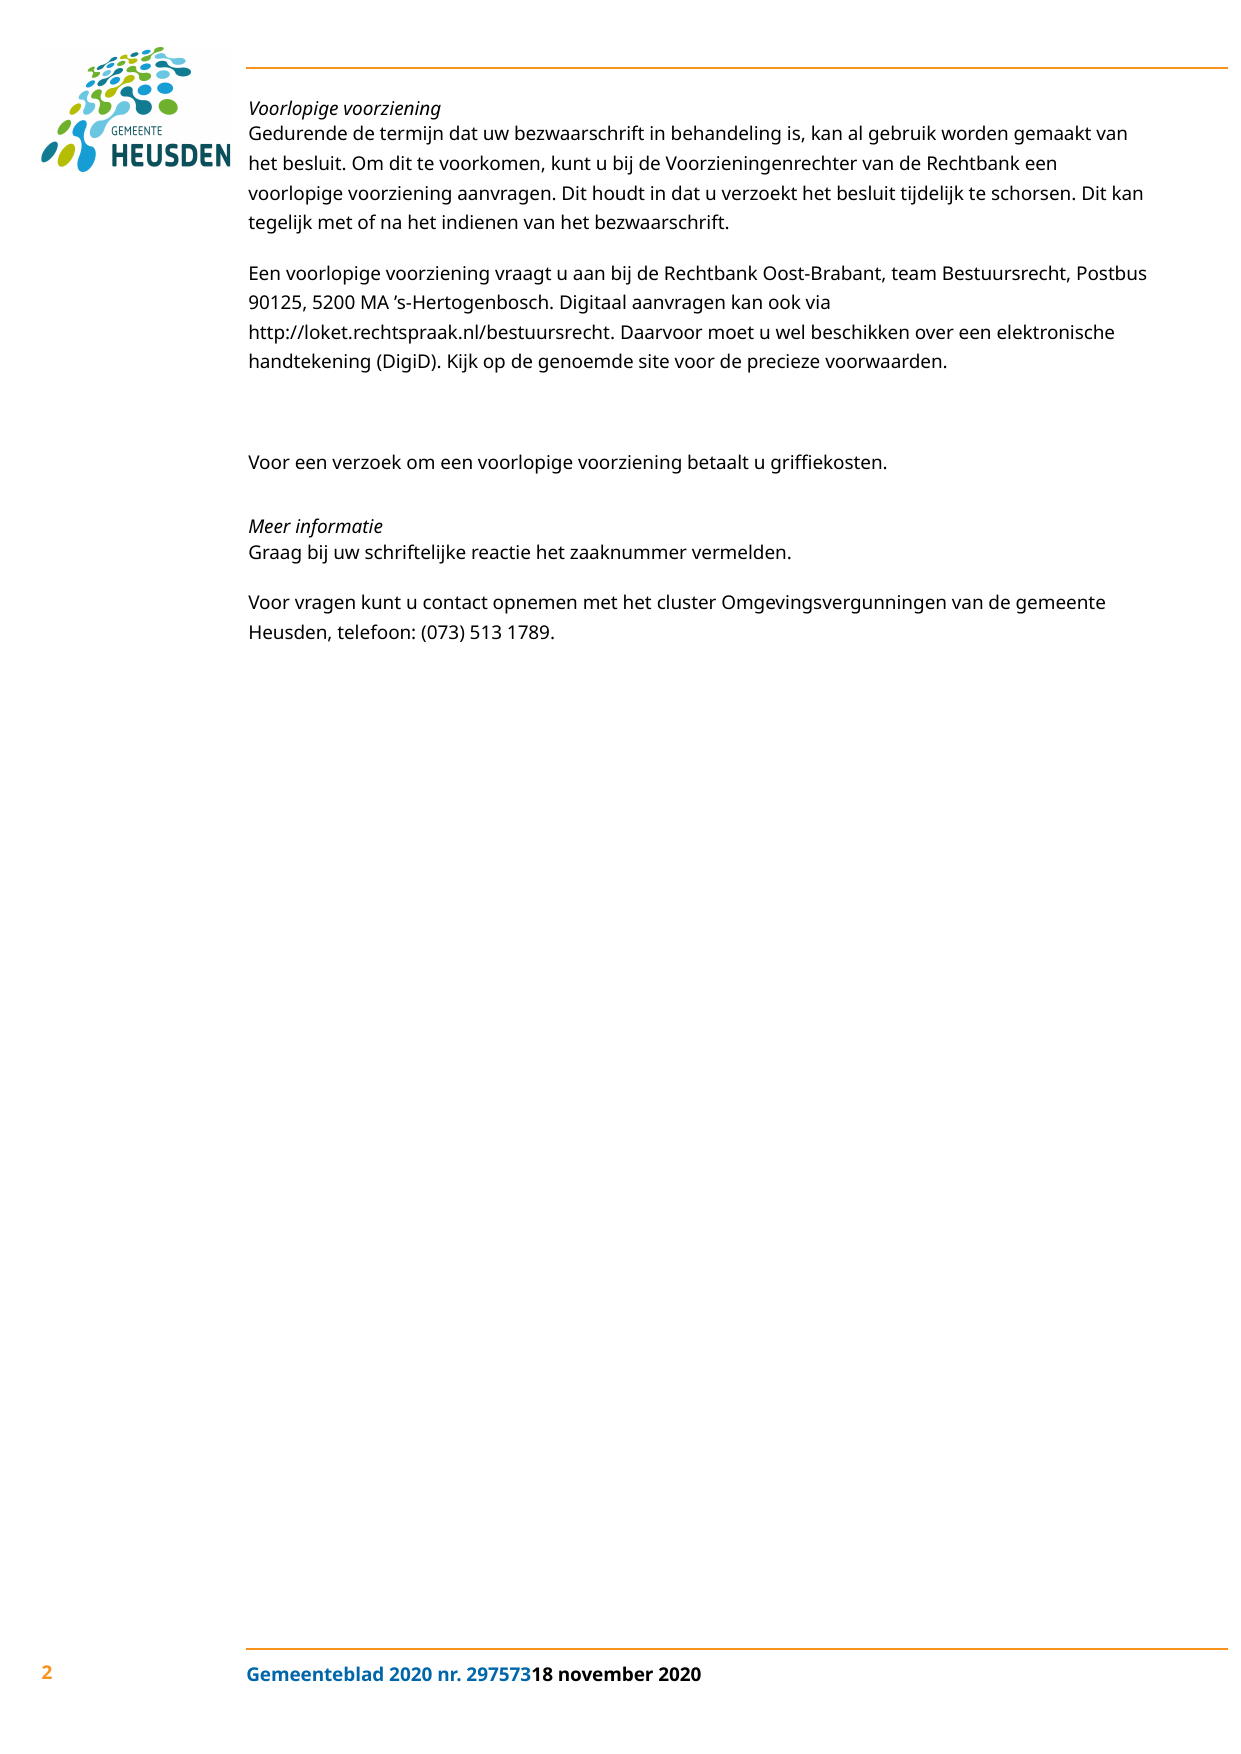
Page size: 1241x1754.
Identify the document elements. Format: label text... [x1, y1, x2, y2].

text Gedurende de termijn dat uw bezwaarschrift in behandeling is, kan al gebruik worden gemaakt van het besluit. Om dit te voorkomen, kunt u bij de Voorzieningenrechter van de Rechtbank een voorlopige voorziening aanvragen. Dit houdt in dat u verzoekt het besluit tijdelijk te schorsen. Dit kan tegelijk met of na het indienen van het bezwaarschrift. [248, 121, 1152, 235]
text Graag bij uw schriftelijke reactie het zaaknummer vermelden. [248, 539, 1152, 565]
text Een voorlopige voorziening vraagt u aan bij de Rechtbank Oost-Brabant, team Bestuursrecht, Postbus 90125, 5200 MA ’s-Hertogenbosch. Digitaal aanvragen kan ook via http://loket.rechtspraak.nl/bestuursrecht. Daarvoor moet u wel beschikken over een elektronische handtekening (DigiD). Kijk op de genoemde site voor de precieze voorwaarden. [248, 260, 1152, 374]
text Meer informatie [248, 513, 1152, 539]
text Voor een verzoek om een voorlopige voorziening betaalt u griffiekosten. [248, 449, 1152, 475]
picture [41, 47, 231, 172]
text Voorlopige voorziening [248, 95, 1152, 121]
text Voor vragen kunt u contact opnemen met het cluster Omgevingsvergunningen van de gemeente Heusden, telefoon: (073) 513 1789. [248, 589, 1152, 645]
